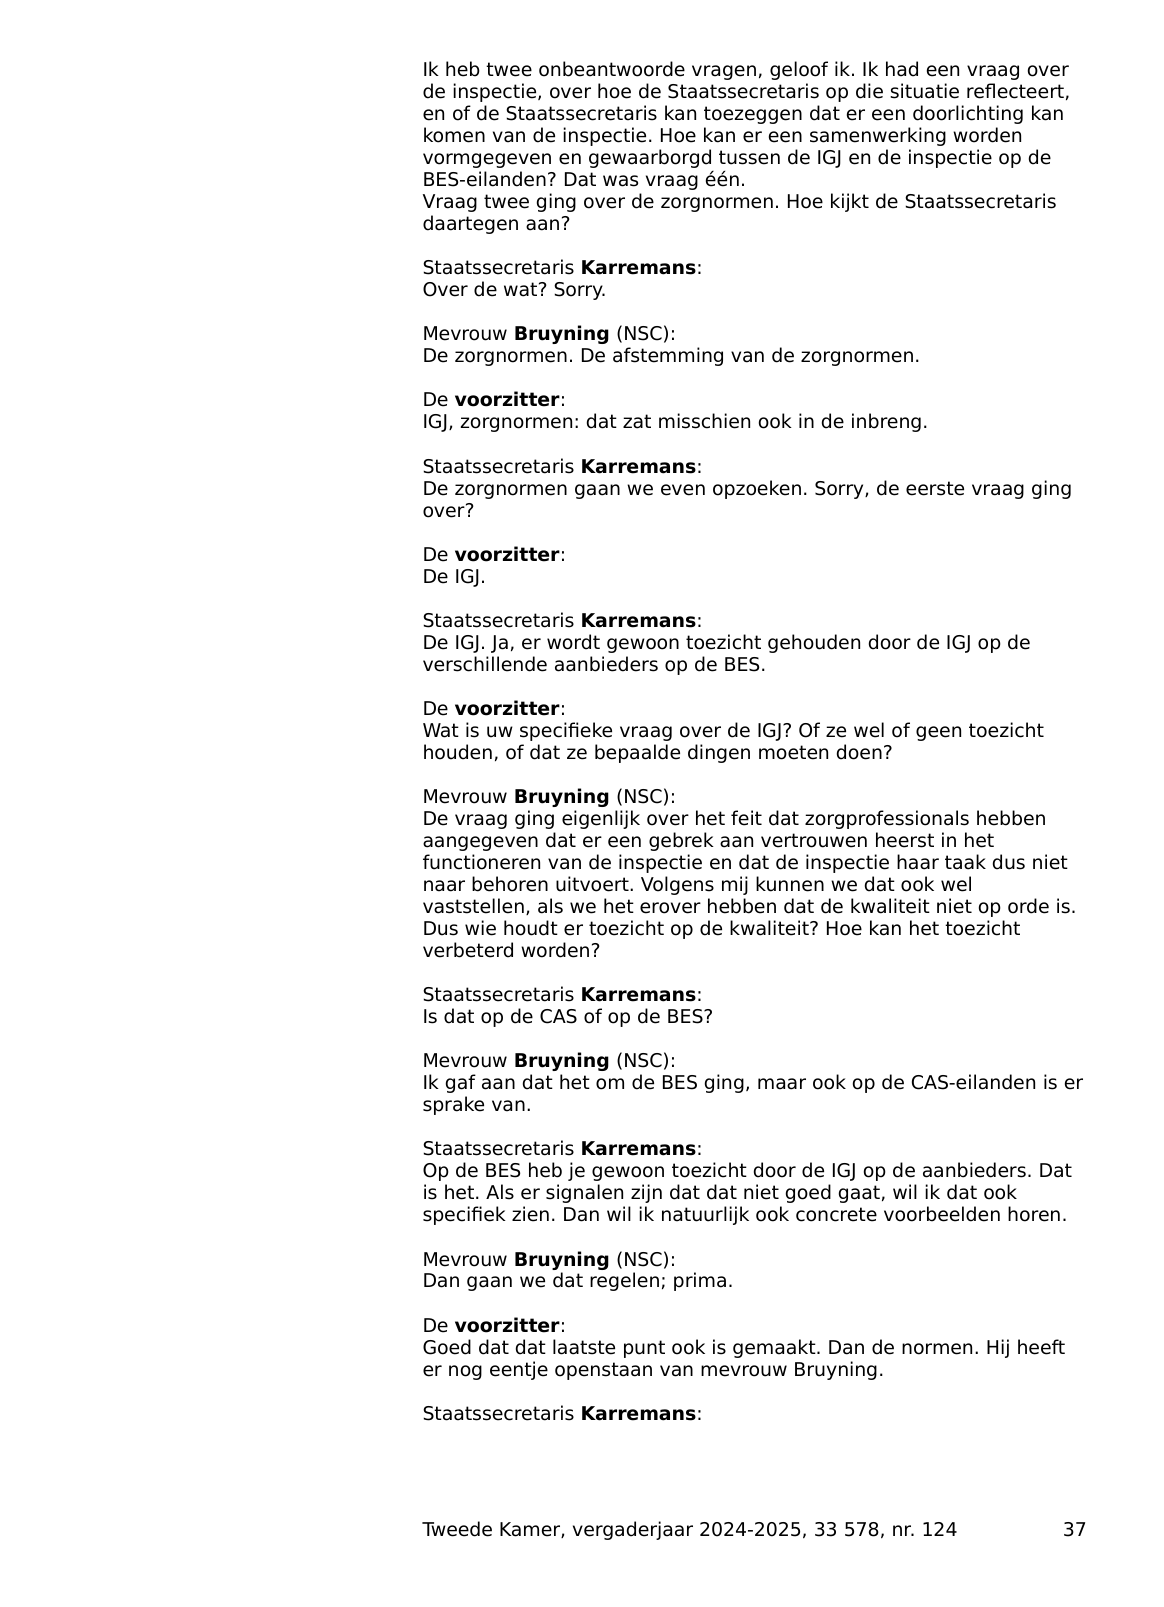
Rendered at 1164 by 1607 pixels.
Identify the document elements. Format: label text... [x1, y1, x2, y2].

text De IGJ. [422, 566, 1087, 588]
text Is dat op de CAS of op de BES? [422, 1006, 1087, 1028]
text Goed dat dat laatste punt ook is gemaakt. Dan de normen. Hij heeft er nog eentje openstaan van mevrouw Bruyning. [422, 1337, 1087, 1381]
text De voorzitter: [422, 1314, 1087, 1337]
text Ik gaf aan dat het om de BES ging, maar ook op de CAS-eilanden is er sprake van. [422, 1072, 1087, 1116]
text De voorzitter: [422, 389, 1087, 411]
text De zorgnormen gaan we even opzoeken. Sorry, de eerste vraag ging over? [422, 477, 1087, 521]
text De voorzitter: [422, 544, 1087, 566]
text Ik heb twee onbeantwoorde vragen, geloof ik. Ik had een vraag over de inspectie, over hoe de Staatssecretaris op die situatie reflecteert, en of de Staatssecretaris kan toezeggen dat er een doorlichting kan komen van de inspectie. Hoe kan er een samenwerking worden vormgegeven en gewaarborgd tussen de IGJ en de inspectie op de BES-eilanden? Dat was vraag één. [422, 59, 1087, 191]
text Over de wat? Sorry. [422, 279, 1087, 301]
text IGJ, zorgnormen: dat zat misschien ook in de inbreng. [422, 411, 1087, 433]
text De voorzitter: [422, 698, 1087, 720]
text Staatssecretaris Karremans: [422, 1138, 1087, 1160]
text Staatssecretaris Karremans: [422, 456, 1087, 477]
text Mevrouw Bruyning (NSC): [422, 1248, 1087, 1270]
text Mevrouw Bruyning (NSC): [422, 1050, 1087, 1072]
text De vraag ging eigenlijk over het feit dat zorgprofessionals hebben aangegeven dat er een gebrek aan vertrouwen heerst in het functioneren van de inspectie en dat de inspectie haar taak dus niet naar behoren uitvoert. Volgens mij kunnen we dat ook wel vaststellen, als we het erover hebben dat de kwaliteit niet op orde is. Dus wie houdt er toezicht op de kwaliteit? Hoe kan het toezicht verbeterd worden? [422, 808, 1087, 962]
text Staatssecretaris Karremans: [422, 610, 1087, 632]
text Mevrouw Bruyning (NSC): [422, 323, 1087, 345]
text De zorgnormen. De afstemming van de zorgnormen. [422, 345, 1087, 367]
text Staatssecretaris Karremans: [422, 1403, 1087, 1425]
text Vraag twee ging over de zorgnormen. Hoe kijkt de Staatssecretaris daartegen aan? [422, 191, 1087, 235]
text Staatssecretaris Karremans: [422, 984, 1087, 1006]
text Staatssecretaris Karremans: [422, 257, 1087, 279]
text Dan gaan we dat regelen; prima. [422, 1270, 1087, 1292]
text Wat is uw specifieke vraag over de IGJ? Of ze wel of geen toezicht houden, of dat ze bepaalde dingen moeten doen? [422, 720, 1087, 764]
text De IGJ. Ja, er wordt gewoon toezicht gehouden door de IGJ op de verschillende aanbieders op de BES. [422, 632, 1087, 676]
text Mevrouw Bruyning (NSC): [422, 786, 1087, 808]
text Op de BES heb je gewoon toezicht door de IGJ op de aanbieders. Dat is het. Als er signalen zijn dat dat niet goed gaat, wil ik dat ook specifiek zien. Dan wil ik natuurlijk ook concrete voorbeelden horen. [422, 1160, 1087, 1226]
